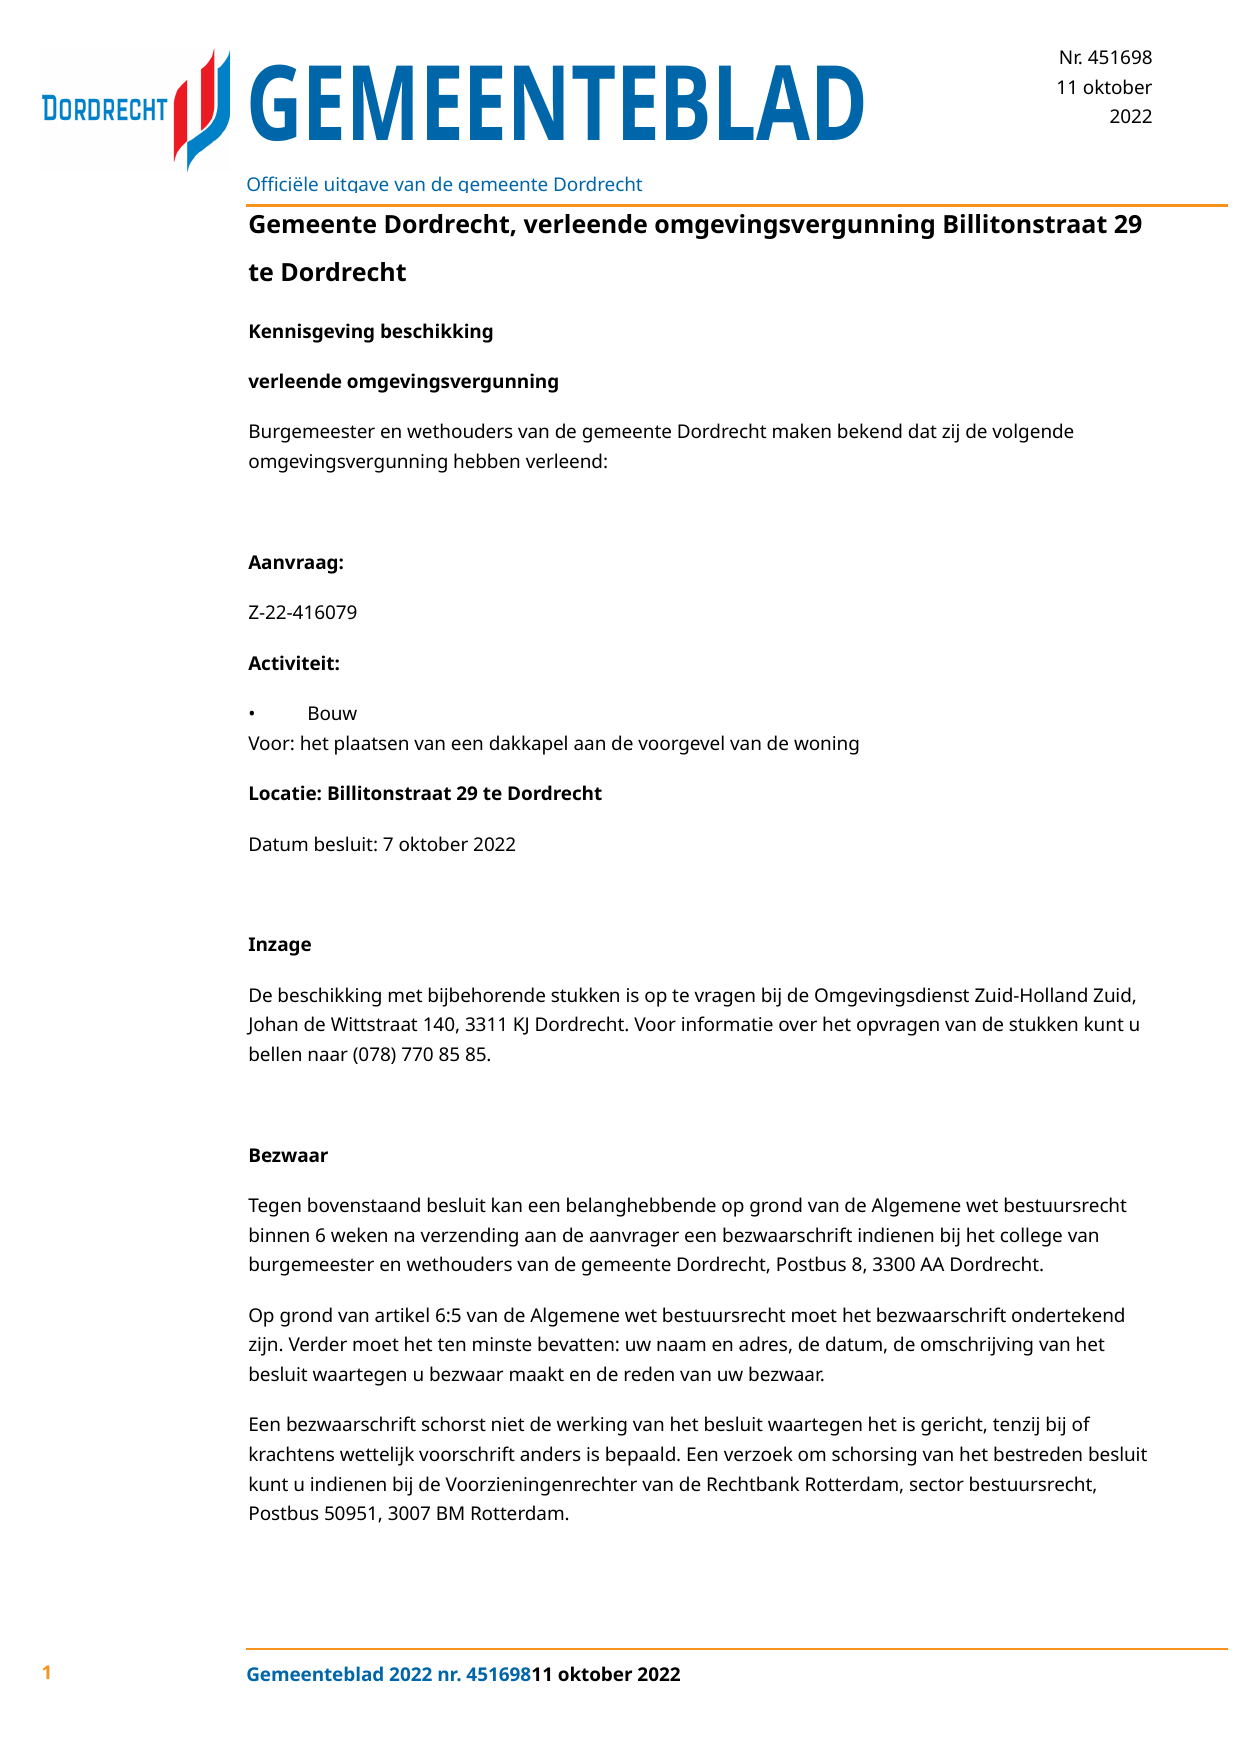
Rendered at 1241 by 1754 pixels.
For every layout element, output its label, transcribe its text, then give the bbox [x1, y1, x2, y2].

text Aanvraag: [248, 549, 1152, 575]
text Activiteit: [248, 650, 1152, 676]
text Burgemeester en wethouders van de gemeente Dordrecht maken bekend dat zij de volgende omgevingsvergunning hebben verleend: [248, 419, 1152, 474]
text Kennisgeving beschikking [248, 318, 1152, 344]
text Voor: het plaatsen van een dakkapel aan de voorgevel van de woning [248, 730, 1152, 756]
text Tegen bovenstaand besluit kan een belanghebbende op grond van de Algemene wet bestuursrecht binnen 6 weken na verzending aan de aanvrager een bezwaarschrift indienen bij het college van burgemeester en wethouders van de gemeente Dordrecht, Postbus 8, 3300 AA Dordrecht. [248, 1192, 1152, 1277]
text Bezwaar [248, 1142, 1152, 1168]
list Bouw [248, 700, 1152, 726]
text Datum besluit: 7 oktober 2022 [248, 831, 1152, 857]
text Een bezwaarschrift schorst niet de werking van het besluit waartegen het is gericht, tenzij bij of krachtens wettelijk voorschrift anders is bepaald. Een verzoek om schorsing van het bestreden besluit kunt u indienen bij de Voorzieningenrechter van de Rechtbank Rotterdam, sector bestuursrecht, Postbus 50951, 3007 BM Rotterdam. [248, 1412, 1152, 1526]
text Locatie: Billitonstraat 29 te Dordrecht [248, 780, 1152, 806]
picture [41, 47, 231, 172]
text Z-22-416079 [248, 599, 1152, 625]
text Op grond van artikel 6:5 van de Algemene wet bestuursrecht moet het bezwaarschrift ondertekend zijn. Verder moet het ten minste bevatten: uw naam en adres, de datum, de omschrijving van het besluit waartegen u bezwaar maakt en de reden van uw bezwaar. [248, 1302, 1152, 1387]
text Inzage [248, 932, 1152, 957]
text De beschikking met bijbehorende stukken is op te vragen bij de Omgevingsdienst Zuid-Holland Zuid, Johan de Wittstraat 140, 3311 KJ Dordrecht. Voor informatie over het opvragen van de stukken kunt u bellen naar (078) 770 85 85. [248, 982, 1152, 1067]
text Gemeente Dordrecht, verleende omgevingsvergunning Billitonstraat 29 te Dordrecht [248, 207, 1152, 288]
text verleende omgevingsvergunning [248, 368, 1152, 394]
